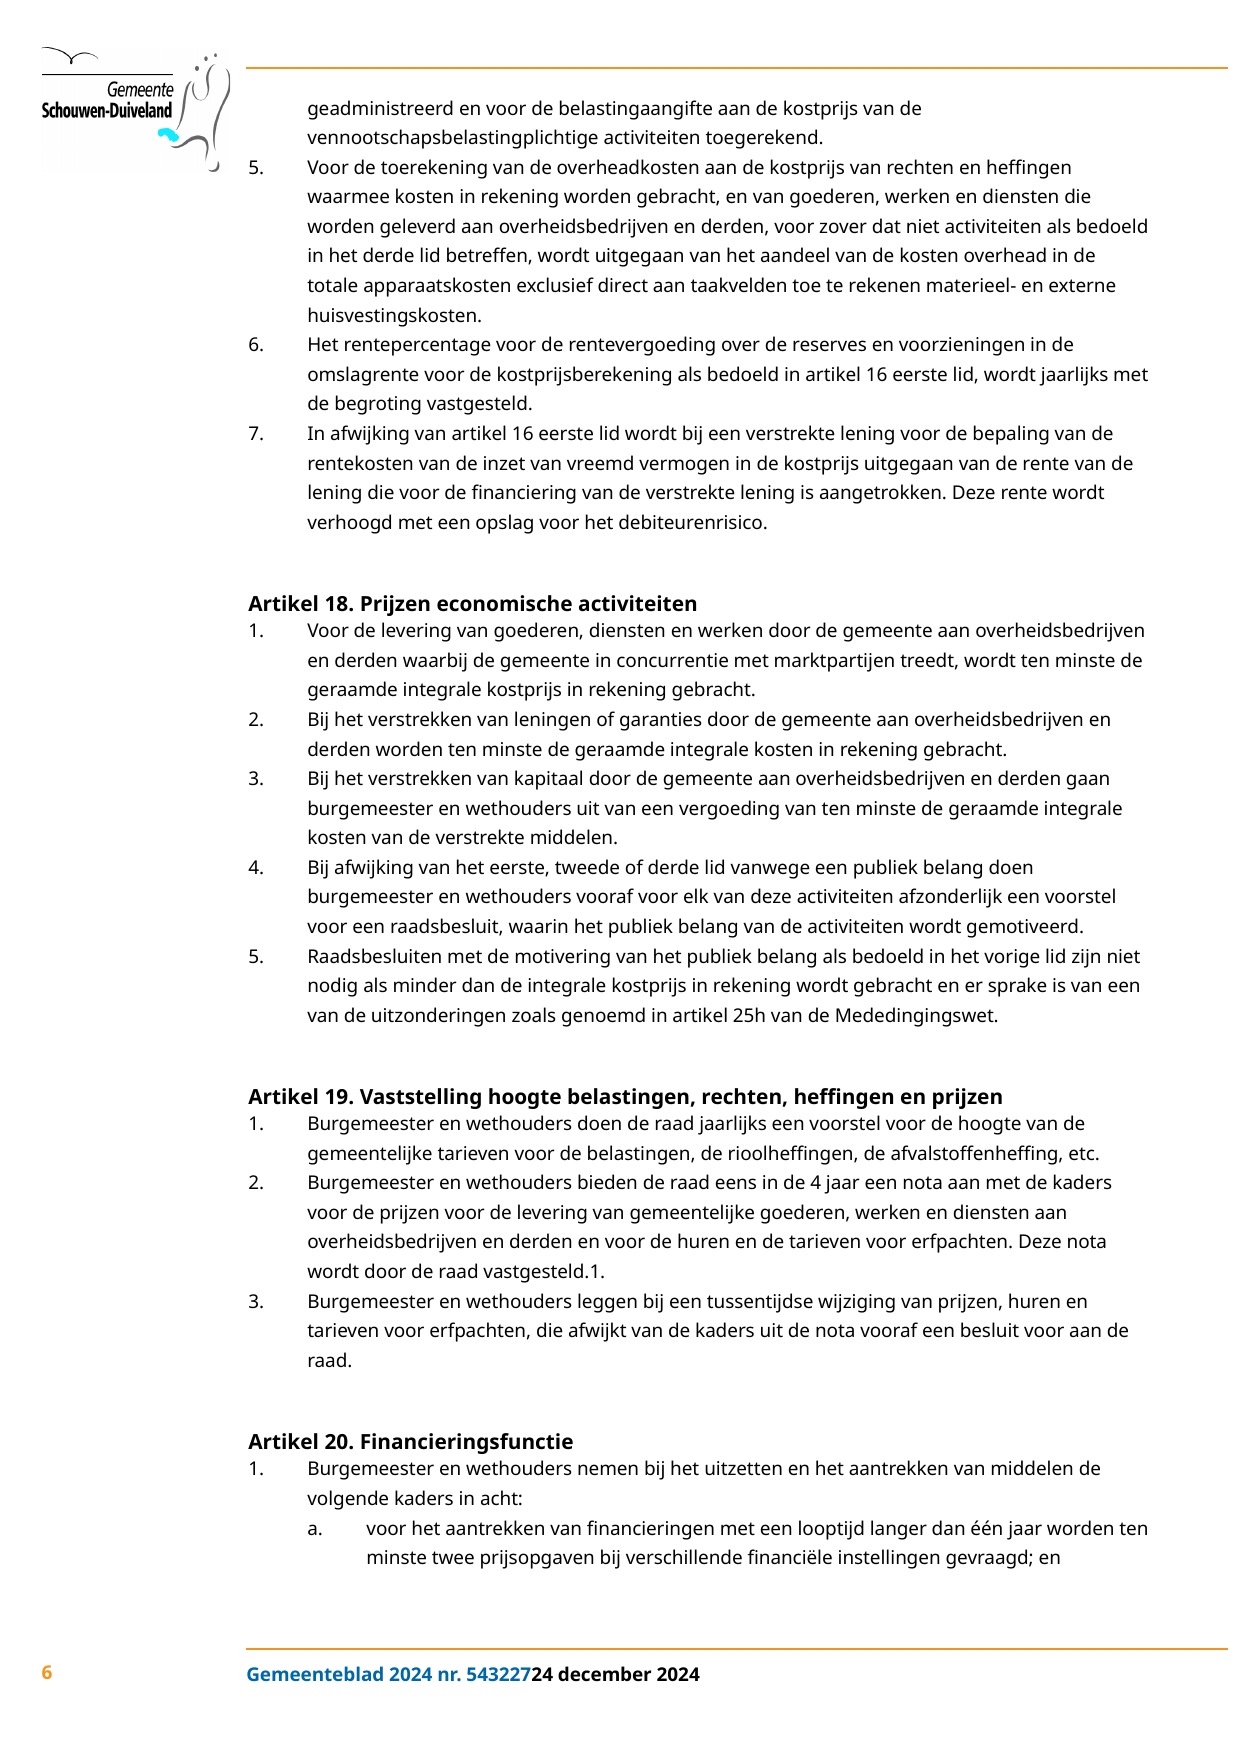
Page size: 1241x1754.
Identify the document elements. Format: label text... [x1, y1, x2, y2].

text Artikel 19. Vaststelling hoogte belastingen, rechten, heffingen en prijzen [248, 1082, 1152, 1110]
list Het rentepercentage voor de rentevergoeding over de reserves en voorzieningen in de omslagrente voor de kostprijsberekening als bedoeld in artikel 16 eerste lid, wordt jaarlijks met de begroting vastgesteld. [248, 331, 1152, 416]
list Raadsbesluiten met de motivering van het publiek belang als bedoeld in het vorige lid zijn niet nodig als minder dan de integrale kostprijs in rekening wordt gebracht en er sprake is van een van de uitzonderingen zoals genoemd in artikel 25h van de Mededingingswet. [248, 943, 1152, 1028]
list Burgemeester en wethouders nemen bij het uitzetten en het aantrekken van middelen de volgende kaders in acht: [248, 1456, 1152, 1511]
list geadministreerd en voor de belastingaangifte aan de kostprijs van de vennootschapsbelastingplichtige activiteiten toegerekend. [248, 95, 1152, 150]
list Bij het verstrekken van kapitaal door de gemeente aan overheidsbedrijven en derden gaan burgemeester en wethouders uit van een vergoeding van ten minste de geraamde integrale kosten van de verstrekte middelen. [248, 765, 1152, 850]
picture [41, 47, 231, 172]
list Burgemeester en wethouders doen de raad jaarlijks een voorstel voor de hoogte van de gemeentelijke tarieven voor de belastingen, de rioolheffingen, de afvalstoffenheffing, etc. [248, 1110, 1152, 1166]
list Burgemeester en wethouders leggen bij een tussentijdse wijziging van prijzen, huren en tarieven voor erfpachten, die afwijkt van de kaders uit de nota vooraf een besluit voor aan de raad. [248, 1288, 1152, 1373]
list Bij het verstrekken van leningen of garanties door de gemeente aan overheidsbedrijven en derden worden ten minste de geraamde integrale kosten in rekening gebracht. [248, 706, 1152, 761]
list Bij afwijking van het eerste, tweede of derde lid vanwege een publiek belang doen burgemeester en wethouders vooraf voor elk van deze activiteiten afzonderlijk een voorstel voor een raadsbesluit, waarin het publiek belang van de activiteiten wordt gemotiveerd. [248, 854, 1152, 939]
list In afwijking van artikel 16 eerste lid wordt bij een verstrekte lening voor de bepaling van de rentekosten van de inzet van vreemd vermogen in de kostprijs uitgegaan van de rente van de lening die voor de financiering van de verstrekte lening is aangetrokken. Deze rente wordt verhoogd met een opslag voor het debiteurenrisico. [248, 420, 1152, 535]
text Artikel 20. Financieringsfunctie [248, 1427, 1152, 1456]
list voor het aantrekken van financieringen met een looptijd langer dan één jaar worden ten minste twee prijsopgaven bij verschillende financiële instellingen gevraagd; en [307, 1515, 1152, 1570]
list Voor de toerekening van de overheadkosten aan de kostprijs van rechten en heffingen waarmee kosten in rekening worden gebracht, en van goederen, werken en diensten die worden geleverd aan overheidsbedrijven en derden, voor zover dat niet activiteiten als bedoeld in het derde lid betreffen, wordt uitgegaan van het aandeel van de kosten overhead in de totale apparaatskosten exclusief direct aan taakvelden toe te rekenen materieel- en externe huisvestingskosten. [248, 154, 1152, 328]
list Voor de levering van goederen, diensten en werken door de gemeente aan overheidsbedrijven en derden waarbij de gemeente in concurrentie met marktpartijen treedt, wordt ten minste de geraamde integrale kostprijs in rekening gebracht. [248, 617, 1152, 702]
list Burgemeester en wethouders bieden de raad eens in de 4 jaar een nota aan met de kaders voor de prijzen voor de levering van gemeentelijke goederen, werken en diensten aan overheidsbedrijven en derden en voor de huren en de tarieven voor erfpachten. Deze nota wordt door de raad vastgesteld.1. [248, 1169, 1152, 1284]
text Artikel 18. Prijzen economische activiteiten [248, 589, 1152, 617]
